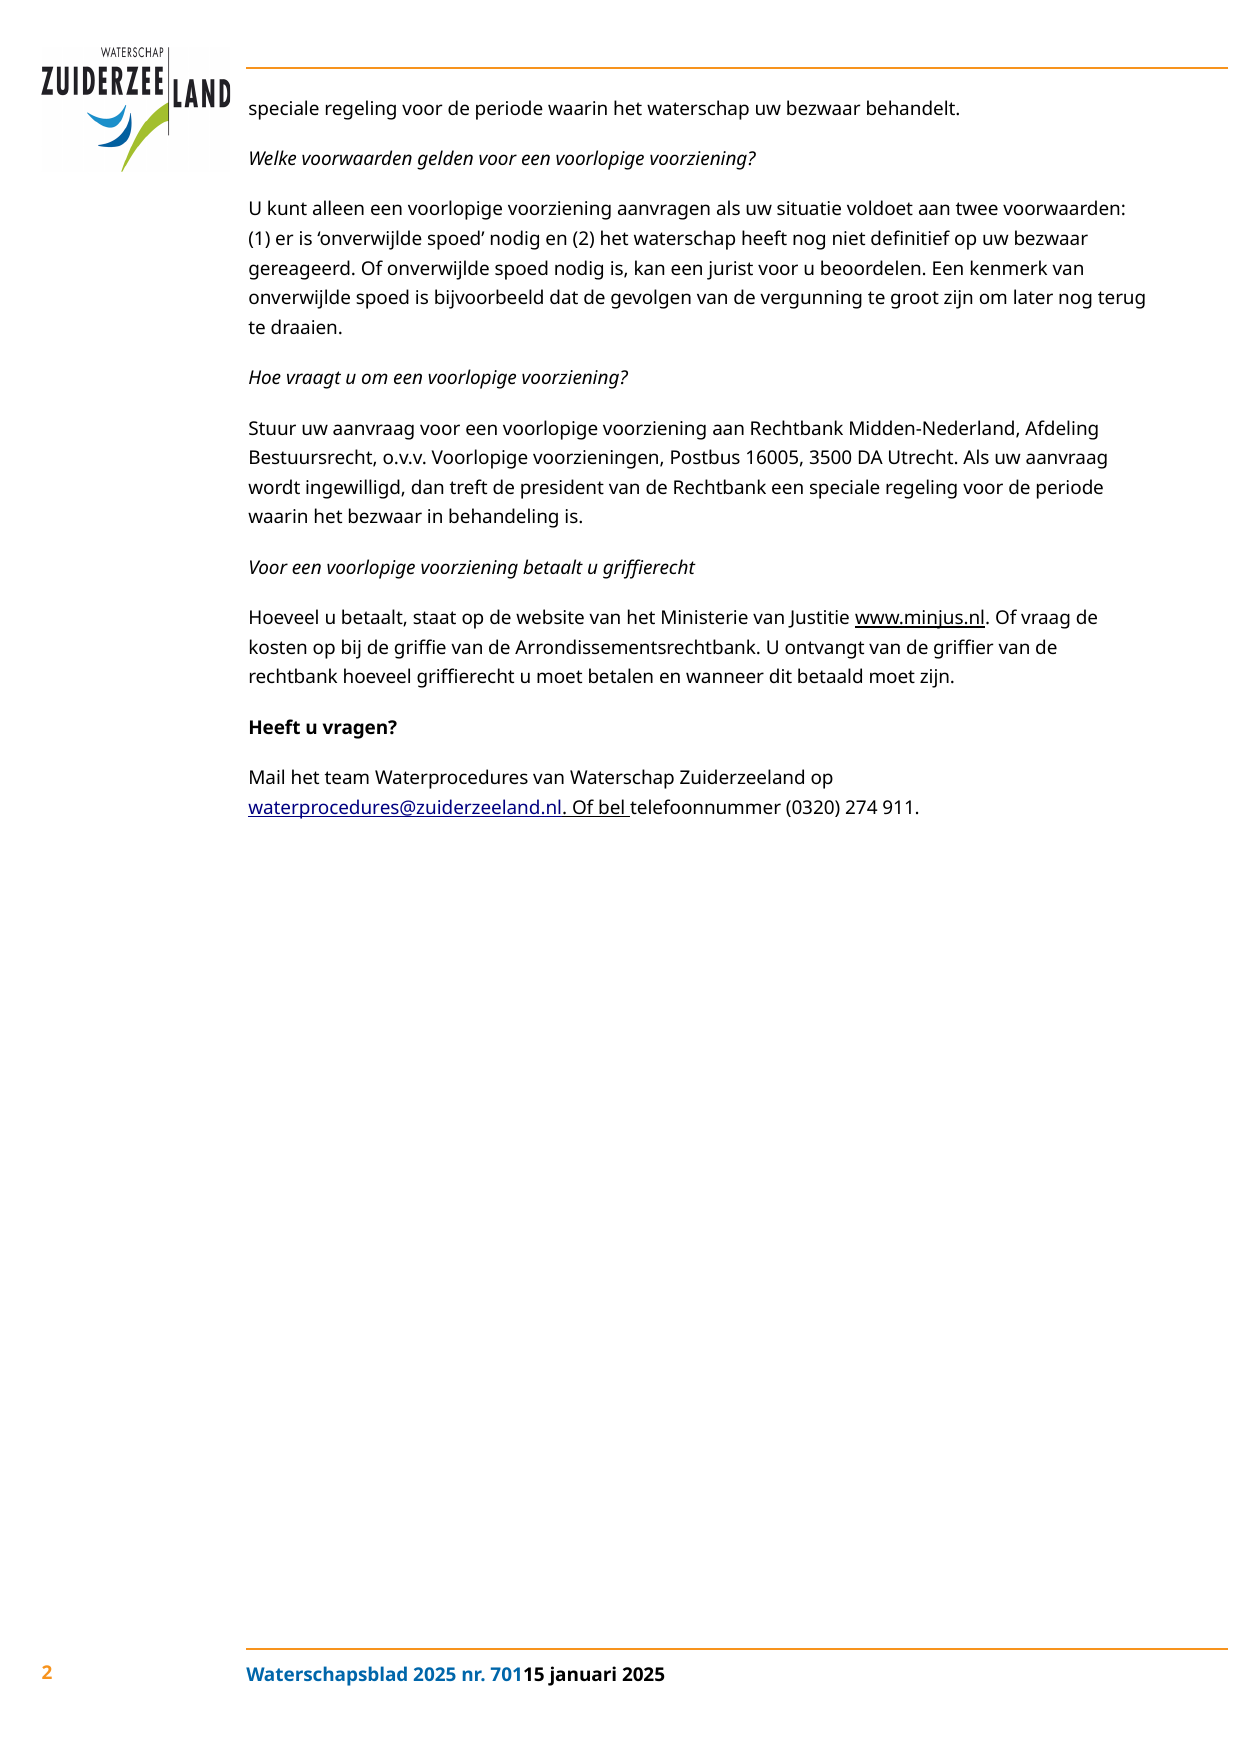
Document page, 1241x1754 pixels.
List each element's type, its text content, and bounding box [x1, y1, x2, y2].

text speciale regeling voor de periode waarin het waterschap uw bezwaar behandelt. [248, 95, 1152, 121]
text Stuur uw aanvraag voor een voorlopige voorziening aan Rechtbank Midden-Nederland, Afdeling Bestuursrecht, o.v.v. Voorlopige voorzieningen, Postbus 16005, 3500 DA Utrecht. Als uw aanvraag wordt ingewilligd, dan treft de president van de Rechtbank een speciale regeling voor de periode waarin het bezwaar in behandeling is. [248, 415, 1152, 529]
text Hoeveel u betaalt, staat op de website van het Ministerie van Justitie www.minjus.nl. Of vraag de kosten op bij de griffie van de Arrondissementsrechtbank. U ontvangt van de griffier van de rechtbank hoeveel griffierecht u moet betalen en wanneer dit betaald moet zijn. [248, 604, 1152, 689]
text Voor een voorlopige voorziening betaalt u griffierecht [248, 554, 1152, 580]
text Mail het team Waterprocedures van Waterschap Zuiderzeeland op waterprocedures@zuiderzeeland.nl. Of bel telefoonnummer (0320) 274 911. [248, 764, 1152, 820]
text U kunt alleen een voorlopige voorziening aanvragen als uw situatie voldoet aan twee voorwaarden: (1) er is ‘onverwijlde spoed’ nodig en (2) het waterschap heeft nog niet definitief op uw bezwaar gereageerd. Of onverwijlde spoed nodig is, kan een jurist voor u beoordelen. Een kenmerk van onverwijlde spoed is bijvoorbeeld dat de gevolgen van de vergunning te groot zijn om later nog terug te draaien. [248, 196, 1152, 340]
text Welke voorwaarden gelden voor een voorlopige voorziening? [248, 145, 1152, 171]
picture [41, 47, 231, 172]
text Hoe vraagt u om een voorlopige voorziening? [248, 364, 1152, 390]
text Heeft u vragen? [248, 714, 1152, 740]
